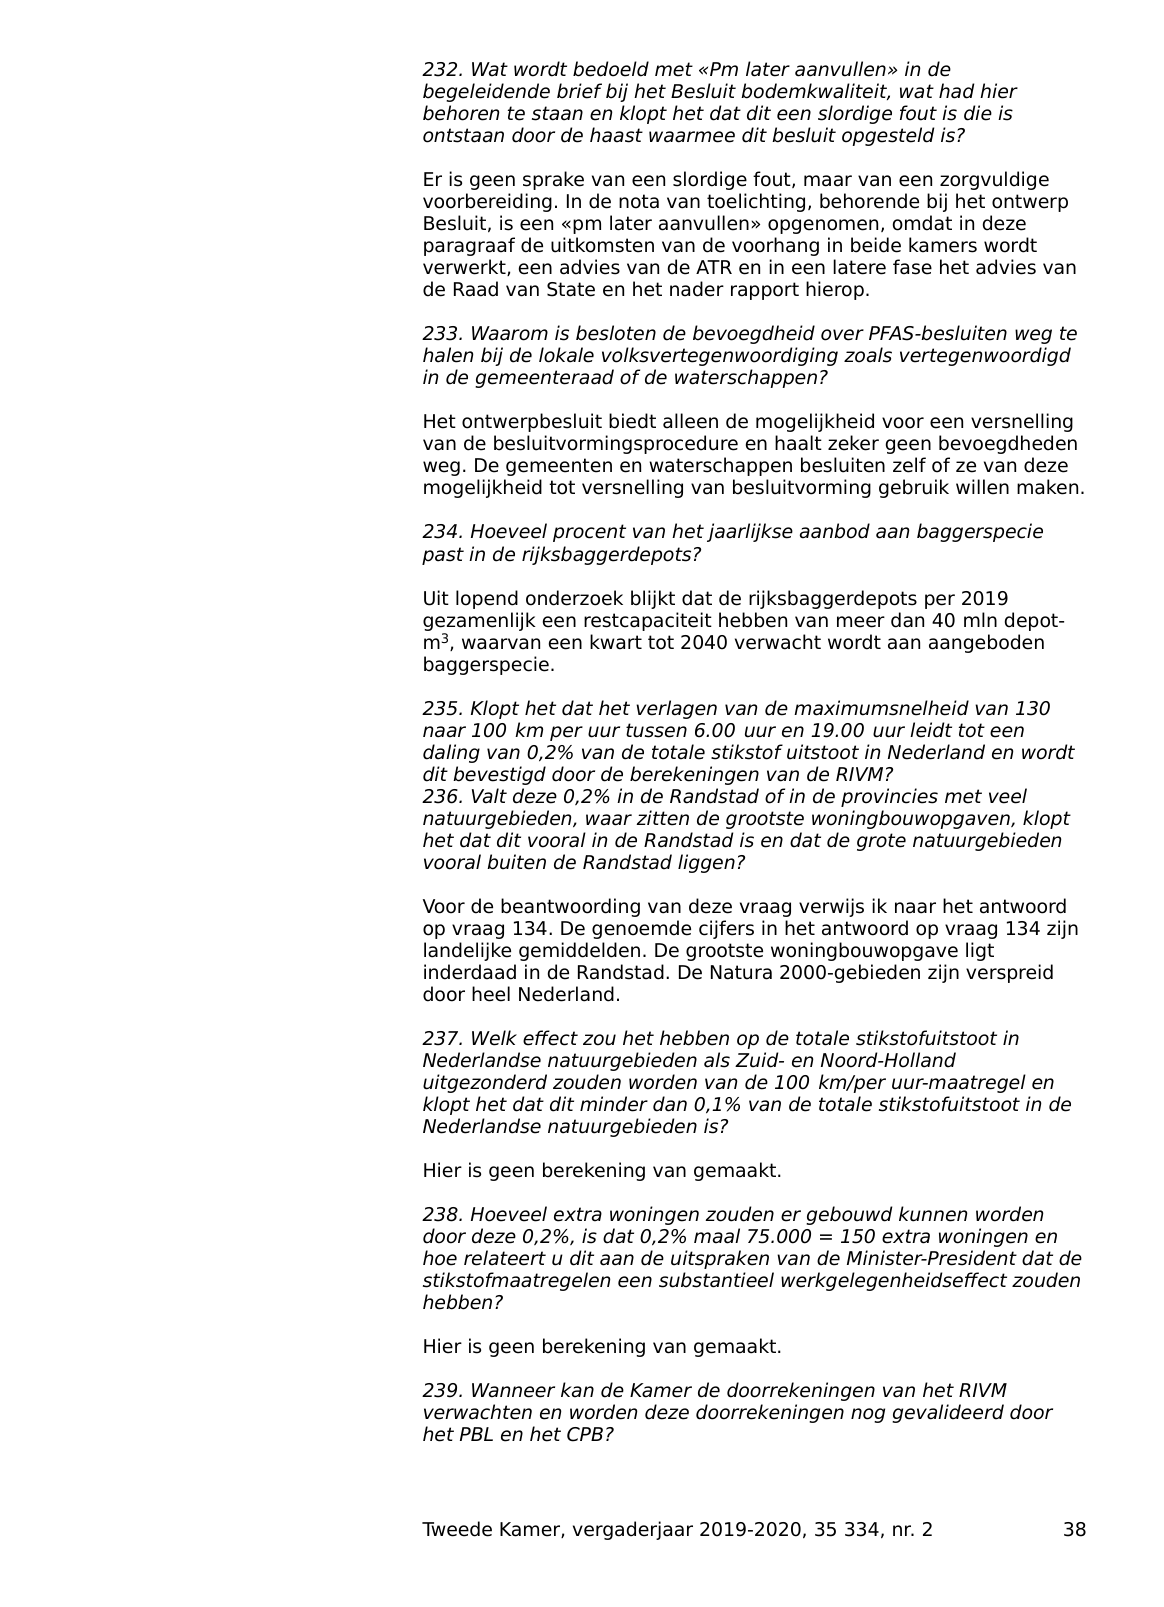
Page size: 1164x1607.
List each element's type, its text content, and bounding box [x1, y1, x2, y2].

text Hier is geen berekening van gemaakt. [422, 1160, 1087, 1182]
text Uit lopend onderzoek blijkt dat de rijksbaggerdepots per 2019 gezamenlijk een restcapaciteit hebben van meer dan 40 mln depot-m3, waarvan een kwart tot 2040 verwacht wordt aan aangeboden baggerspecie. [422, 588, 1087, 676]
text 233. Waarom is besloten de bevoegdheid over PFAS-besluiten weg te halen bij de lokale volksvertegenwoordiging zoals vertegenwoordigd in de gemeenteraad of de waterschappen? [422, 323, 1087, 389]
text 232. Wat wordt bedoeld met «Pm later aanvullen» in de begeleidende brief bij het Besluit bodemkwaliteit, wat had hier behoren te staan en klopt het dat dit een slordige fout is die is ontstaan door de haast waarmee dit besluit opgesteld is? [422, 59, 1087, 147]
text Hier is geen berekening van gemaakt. [422, 1336, 1087, 1358]
text 234. Hoeveel procent van het jaarlijkse aanbod aan baggerspecie past in de rijksbaggerdepots? [422, 521, 1087, 565]
text Er is geen sprake van een slordige fout, maar van een zorgvuldige voorbereiding. In de nota van toelichting, behorende bij het ontwerp Besluit, is een «pm later aanvullen» opgenomen, omdat in deze paragraaf de uitkomsten van de voorhang in beide kamers wordt verwerkt, een advies van de ATR en in een latere fase het advies van de Raad van State en het nader rapport hierop. [422, 169, 1087, 301]
text 239. Wanneer kan de Kamer de doorrekeningen van het RIVM verwachten en worden deze doorrekeningen nog gevalideerd door het PBL en het CPB? [422, 1380, 1087, 1446]
text Voor de beantwoording van deze vraag verwijs ik naar het antwoord op vraag 134. De genoemde cijfers in het antwoord op vraag 134 zijn landelijke gemiddelden. De grootste woningbouwopgave ligt inderdaad in de Randstad. De Natura 2000-gebieden zijn verspreid door heel Nederland. [422, 896, 1087, 1006]
text 235. Klopt het dat het verlagen van de maximumsnelheid van 130 naar 100 km per uur tussen 6.00 uur en 19.00 uur leidt tot een daling van 0,2% van de totale stikstof uitstoot in Nederland en wordt dit bevestigd door de berekeningen van de RIVM? [422, 698, 1087, 786]
text Het ontwerpbesluit biedt alleen de mogelijkheid voor een versnelling van de besluitvormingsprocedure en haalt zeker geen bevoegdheden weg. De gemeenten en waterschappen besluiten zelf of ze van deze mogelijkheid tot versnelling van besluitvorming gebruik willen maken. [422, 411, 1087, 499]
text 238. Hoeveel extra woningen zouden er gebouwd kunnen worden door deze 0,2%, is dat 0,2% maal 75.000 = 150 extra woningen en hoe relateert u dit aan de uitspraken van de Minister-President dat de stikstofmaatregelen een substantieel werkgelegenheidseffect zouden hebben? [422, 1204, 1087, 1314]
text 237. Welk effect zou het hebben op de totale stikstofuitstoot in Nederlandse natuurgebieden als Zuid- en Noord-Holland uitgezonderd zouden worden van de 100 km/per uur-maatregel en klopt het dat dit minder dan 0,1% van de totale stikstofuitstoot in de Nederlandse natuurgebieden is? [422, 1028, 1087, 1138]
text 236. Valt deze 0,2% in de Randstad of in de provincies met veel natuurgebieden, waar zitten de grootste woningbouwopgaven, klopt het dat dit vooral in de Randstad is en dat de grote natuurgebieden vooral buiten de Randstad liggen? [422, 786, 1087, 873]
